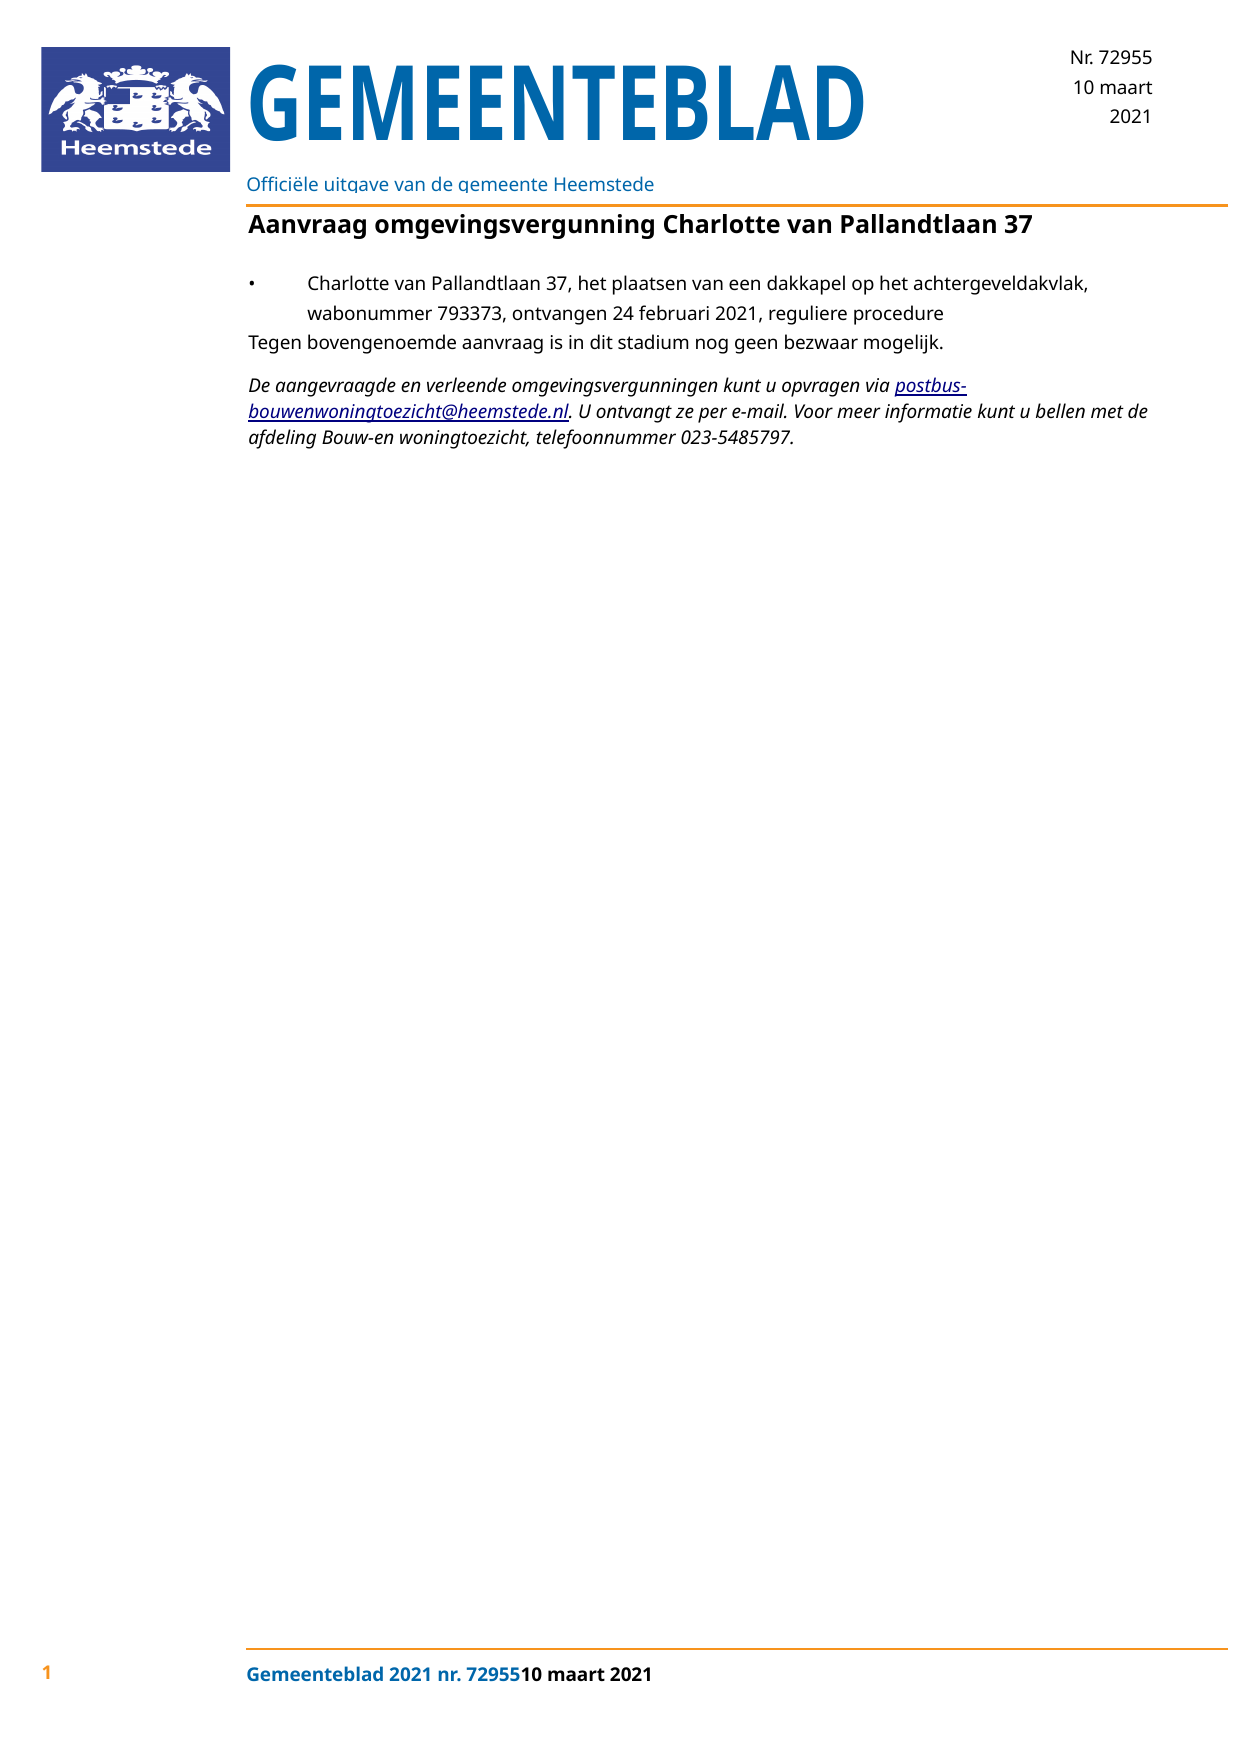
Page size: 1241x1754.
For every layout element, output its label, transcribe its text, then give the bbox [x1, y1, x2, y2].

text De aangevraagde en verleende omgevingsvergunningen kunt u opvragen via postbus-bouwenwoningtoezicht@heemstede.nl. U ontvangt ze per e-mail. Voor meer informatie kunt u bellen met de afdeling Bouw-en woningtoezicht, telefoonnummer 023-5485797. [248, 373, 1152, 450]
text Aanvraag omgevingsvergunning Charlotte van Pallandtlaan 37 [248, 207, 1152, 241]
list Charlotte van Pallandtlaan 37, het plaatsen van een dakkapel op het achtergeveldakvlak, wabonummer 793373, ontvangen 24 februari 2021, reguliere procedure [248, 270, 1152, 326]
picture [41, 47, 231, 172]
text Tegen bovengenoemde aanvraag is in dit stadium nog geen bezwaar mogelijk. [248, 329, 1152, 355]
